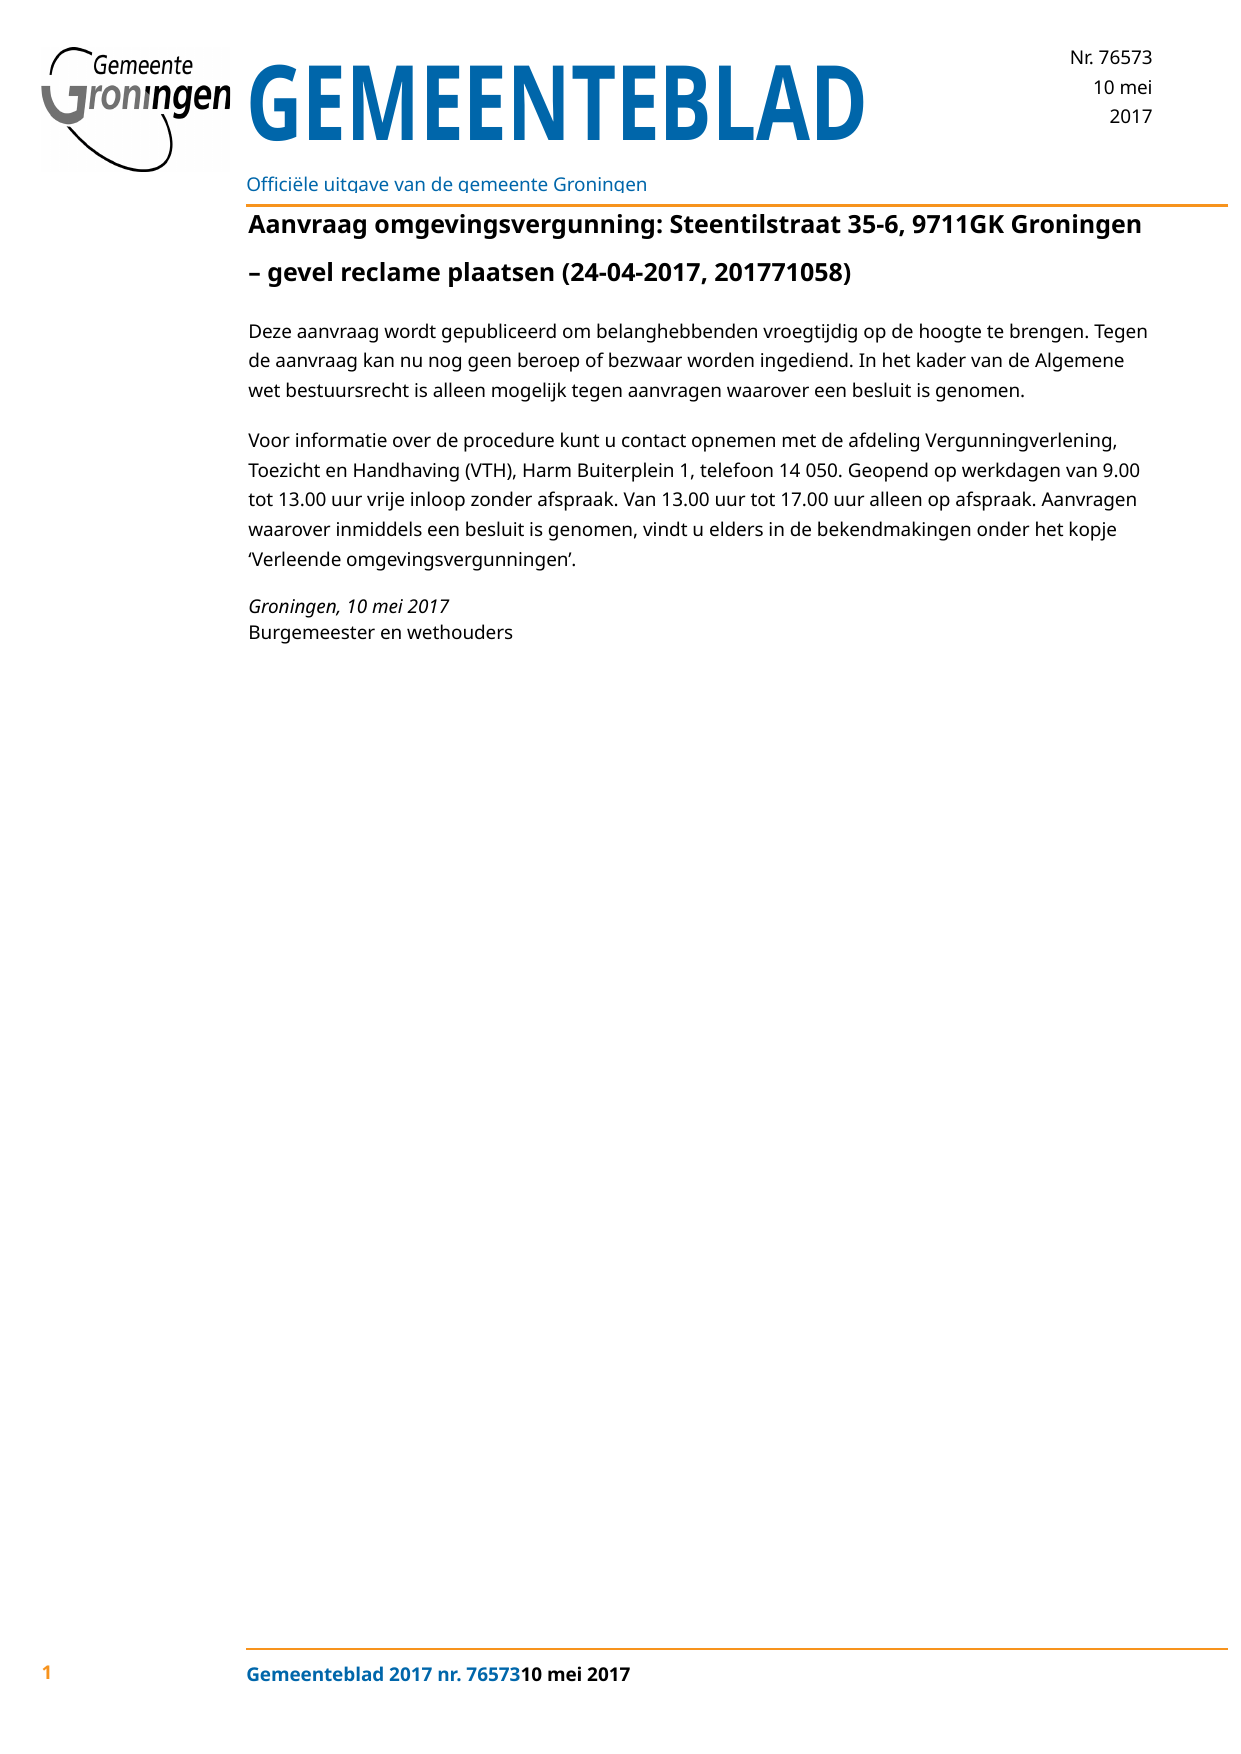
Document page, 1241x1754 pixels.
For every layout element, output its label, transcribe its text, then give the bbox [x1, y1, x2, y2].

text Groningen, 10 mei 2017 [248, 594, 1152, 619]
text Burgemeester en wethouders [248, 619, 1152, 645]
text Aanvraag omgevingsvergunning: Steentilstraat 35-6, 9711GK Groningen – gevel reclame plaatsen (24-04-2017, 201771058) [248, 207, 1152, 288]
picture [41, 47, 231, 172]
text Deze aanvraag wordt gepubliceerd om belanghebbenden vroegtijdig op de hoogte te brengen. Tegen de aanvraag kan nu nog geen beroep of bezwaar worden ingediend. In het kader van de Algemene wet bestuursrecht is alleen mogelijk tegen aanvragen waarover een besluit is genomen. [248, 318, 1152, 403]
text Voor informatie over de procedure kunt u contact opnemen met de afdeling Vergunningverlening, Toezicht en Handhaving (VTH), Harm Buiterplein 1, telefoon 14 050. Geopend op werkdagen van 9.00 tot 13.00 uur vrije inloop zonder afspraak. Van 13.00 uur tot 17.00 uur alleen op afspraak. Aanvragen waarover inmiddels een besluit is genomen, vindt u elders in de bekendmakingen onder het kopje ‘Verleende omgevingsvergunningen’. [248, 427, 1152, 572]
